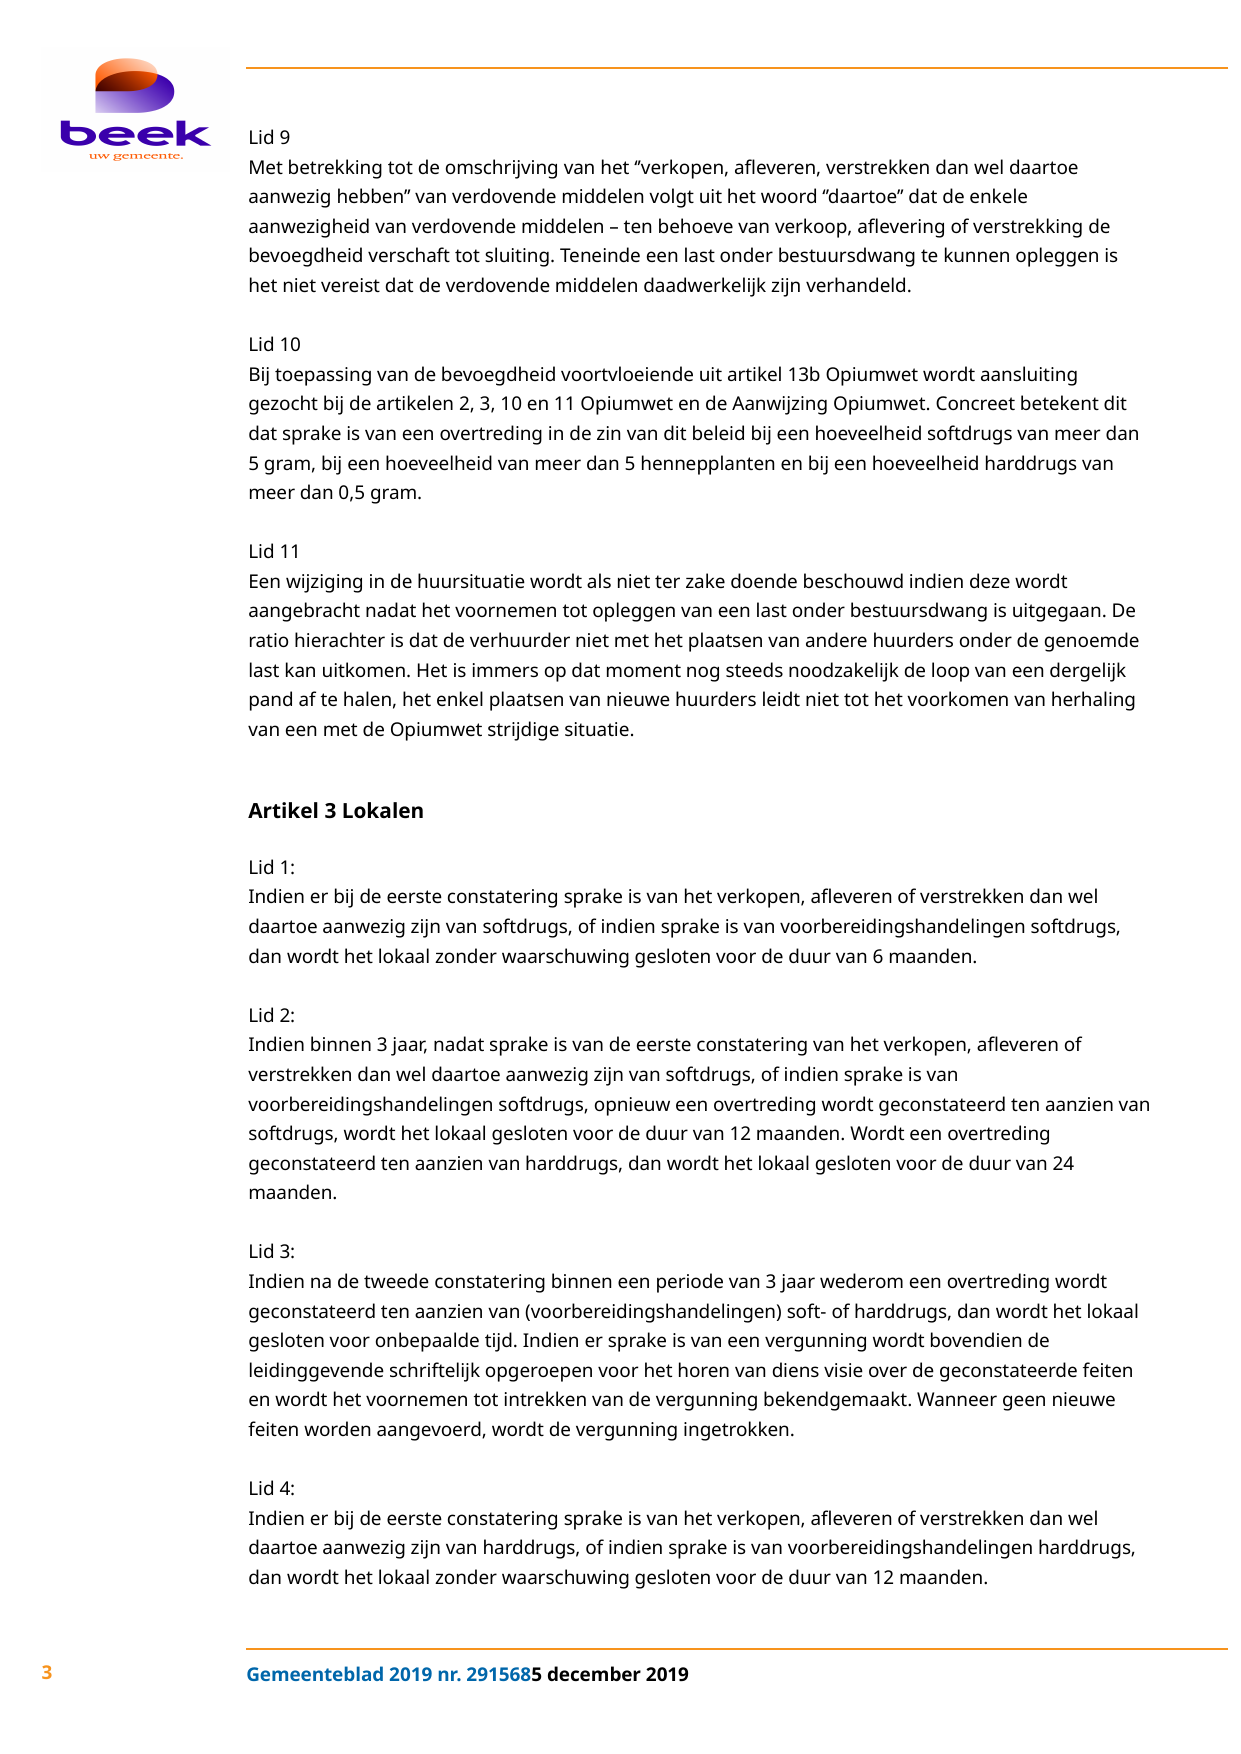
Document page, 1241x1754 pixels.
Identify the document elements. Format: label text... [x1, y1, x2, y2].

text Lid 9 [248, 124, 1152, 150]
text Indien na de tweede constatering binnen een periode van 3 jaar wederom een overtreding wordt geconstateerd ten aanzien van (voorbereidingshandelingen) soft- of harddrugs, dan wordt het lokaal gesloten voor onbepaalde tijd. Indien er sprake is van een vergunning wordt bovendien de leidinggevende schriftelijk opgeroepen voor het horen van diens visie over de geconstateerde feiten en wordt het voornemen tot intrekken van de vergunning bekendgemaakt. Wanneer geen nieuwe feiten worden aangevoerd, wordt de vergunning ingetrokken. [248, 1268, 1152, 1442]
text Lid 4: [248, 1475, 1152, 1501]
text Indien er bij de eerste constatering sprake is van het verkopen, afleveren of verstrekken dan wel daartoe aanwezig zijn van harddrugs, of indien sprake is van voorbereidingshandelingen harddrugs, dan wordt het lokaal zonder waarschuwing gesloten voor de duur van 12 maanden. [248, 1505, 1152, 1590]
text Lid 1: [248, 854, 1152, 880]
text Indien binnen 3 jaar, nadat sprake is van de eerste constatering van het verkopen, afleveren of verstrekken dan wel daartoe aanwezig zijn van softdrugs, of indien sprake is van voorbereidingshandelingen softdrugs, opnieuw een overtreding wordt geconstateerd ten aanzien van softdrugs, wordt het lokaal gesloten voor de duur van 12 maanden. Wordt een overtreding geconstateerd ten aanzien van harddrugs, dan wordt het lokaal gesloten voor de duur van 24 maanden. [248, 1032, 1152, 1205]
text Lid 11 [248, 538, 1152, 564]
text Lid 3: [248, 1239, 1152, 1264]
text Bij toepassing van de bevoegdheid voortvloeiende uit artikel 13b Opiumwet wordt aansluiting gezocht bij de artikelen 2, 3, 10 en 11 Opiumwet en de Aanwijzing Opiumwet. Concreet betekent dit dat sprake is van een overtreding in de zin van dit beleid bij een hoeveelheid softdrugs van meer dan 5 gram, bij een hoeveelheid van meer dan 5 hennepplanten en bij een hoeveelheid harddrugs van meer dan 0,5 gram. [248, 361, 1152, 505]
text Een wijziging in de huursituatie wordt als niet ter zake doende beschouwd indien deze wordt aangebracht nadat het voornemen tot opleggen van een last onder bestuursdwang is uitgegaan. De ratio hierachter is dat de verhuurder niet met het plaatsen van andere huurders onder de genoemde last kan uitkomen. Het is immers op dat moment nog steeds noodzakelijk de loop van een dergelijk pand af te halen, het enkel plaatsen van nieuwe huurders leidt niet tot het voorkomen van herhaling van een met de Opiumwet strijdige situatie. [248, 568, 1152, 742]
picture [41, 47, 231, 172]
text Met betrekking tot de omschrijving van het ‘’verkopen, afleveren, verstrekken dan wel daartoe aanwezig hebben’’ van verdovende middelen volgt uit het woord ‘’daartoe’’ dat de enkele aanwezigheid van verdovende middelen – ten behoeve van verkoop, aflevering of verstrekking de bevoegdheid verschaft tot sluiting. Teneinde een last onder bestuursdwang te kunnen opleggen is het niet vereist dat de verdovende middelen daadwerkelijk zijn verhandeld. [248, 154, 1152, 298]
text Artikel 3 Lokalen [248, 796, 1152, 824]
text Lid 2: [248, 1002, 1152, 1028]
text Indien er bij de eerste constatering sprake is van het verkopen, afleveren of verstrekken dan wel daartoe aanwezig zijn van softdrugs, of indien sprake is van voorbereidingshandelingen softdrugs, dan wordt het lokaal zonder waarschuwing gesloten voor de duur van 6 maanden. [248, 884, 1152, 968]
text Lid 10 [248, 331, 1152, 357]
